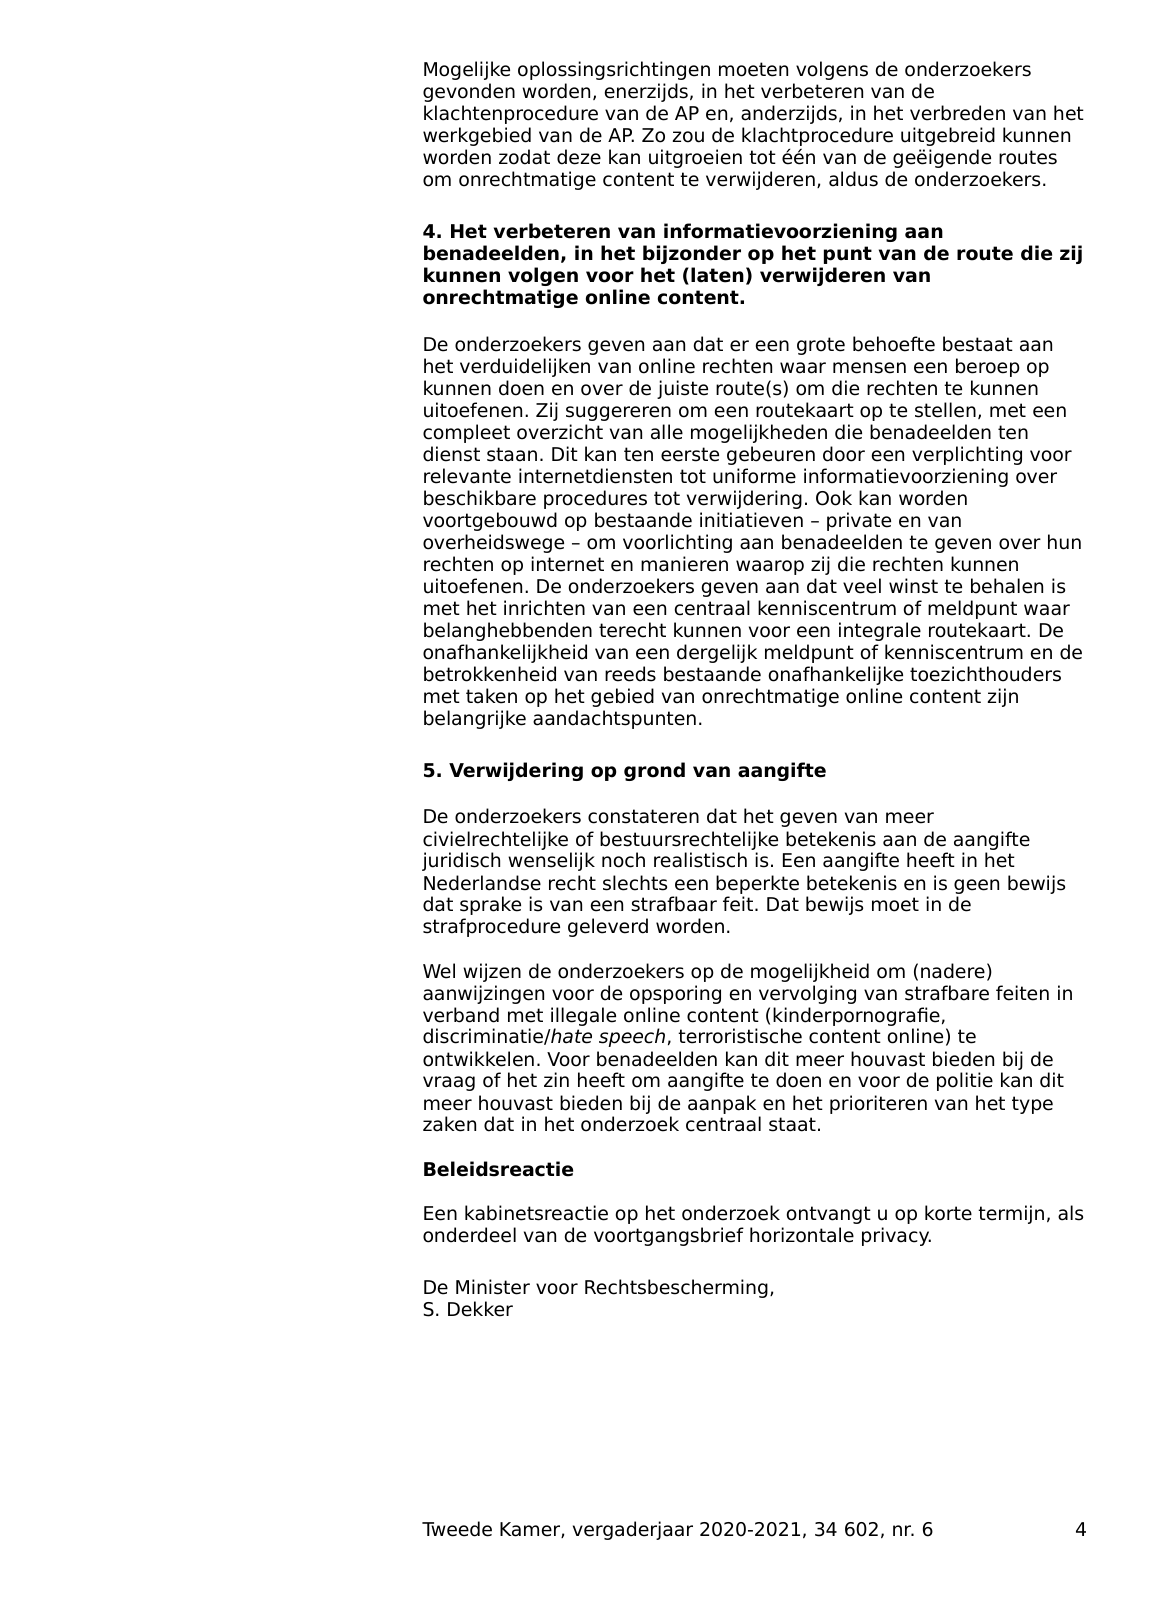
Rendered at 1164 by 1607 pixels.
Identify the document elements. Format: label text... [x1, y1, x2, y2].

text Wel wijzen de onderzoekers op de mogelijkheid om (nadere) aanwijzingen voor de opsporing en vervolging van strafbare feiten in verband met illegale online content (kinderpornografie, discriminatie/hate speech, terroristische content online) te ontwikkelen. Voor benadeelden kan dit meer houvast bieden bij de vraag of het zin heeft om aangifte te doen en voor de politie kan dit meer houvast bieden bij de aanpak en het prioriteren van het type zaken dat in het onderzoek centraal staat. [422, 961, 1087, 1136]
subtitle 5. Verwijdering op grond van aangifte [422, 759, 1087, 781]
text De onderzoekers geven aan dat er een grote behoefte bestaat aan het verduidelijken van online rechten waar mensen een beroep op kunnen doen en over de juiste route(s) om die rechten te kunnen uitoefenen. Zij suggereren om een routekaart op te stellen, met een compleet overzicht van alle mogelijkheden die benadeelden ten dienst staan. Dit kan ten eerste gebeuren door een verplichting voor relevante internetdiensten tot uniforme informatievoorziening over beschikbare procedures tot verwijdering. Ook kan worden voortgebouwd op bestaande initiatieven – private en van overheidswege – om voorlichting aan benadeelden te geven over hun rechten op internet en manieren waarop zij die rechten kunnen uitoefenen. De onderzoekers geven aan dat veel winst te behalen is met het inrichten van een centraal kenniscentrum of meldpunt waar belanghebbenden terecht kunnen voor een integrale routekaart. De onafhankelijkheid van een dergelijk meldpunt of kenniscentrum en de betrokkenheid van reeds bestaande onafhankelijke toezichthouders met taken op het gebied van onrechtmatige online content zijn belangrijke aandachtspunten. [422, 334, 1087, 729]
text De onderzoekers constateren dat het geven van meer civielrechtelijke of bestuursrechtelijke betekenis aan de aangifte juridisch wenselijk noch realistisch is. Een aangifte heeft in het Nederlandse recht slechts een beperkte betekenis en is geen bewijs dat sprake is van een strafbaar feit. Dat bewijs moet in de strafprocedure geleverd worden. [422, 806, 1087, 938]
text De Minister voor Rechtsbescherming, S. Dekker [422, 1277, 1087, 1321]
subtitle Beleidsreactie [422, 1158, 1087, 1181]
subtitle 4. Het verbeteren van informatievoorziening aan benadeelden, in het bijzonder op het punt van de route die zij kunnen volgen voor het (laten) verwijderen van onrechtmatige online content. [422, 221, 1087, 309]
text Een kabinetsreactie op het onderzoek ontvangt u op korte termijn, als onderdeel van de voortgangsbrief horizontale privacy. [422, 1203, 1087, 1247]
text Mogelijke oplossingsrichtingen moeten volgens de onderzoekers gevonden worden, enerzijds, in het verbeteren van de klachtenprocedure van de AP en, anderzijds, in het verbreden van het werkgebied van de AP. Zo zou de klachtprocedure uitgebreid kunnen worden zodat deze kan uitgroeien tot één van de geëigende routes om onrechtmatige content te verwijderen, aldus de onderzoekers. [422, 59, 1087, 191]
